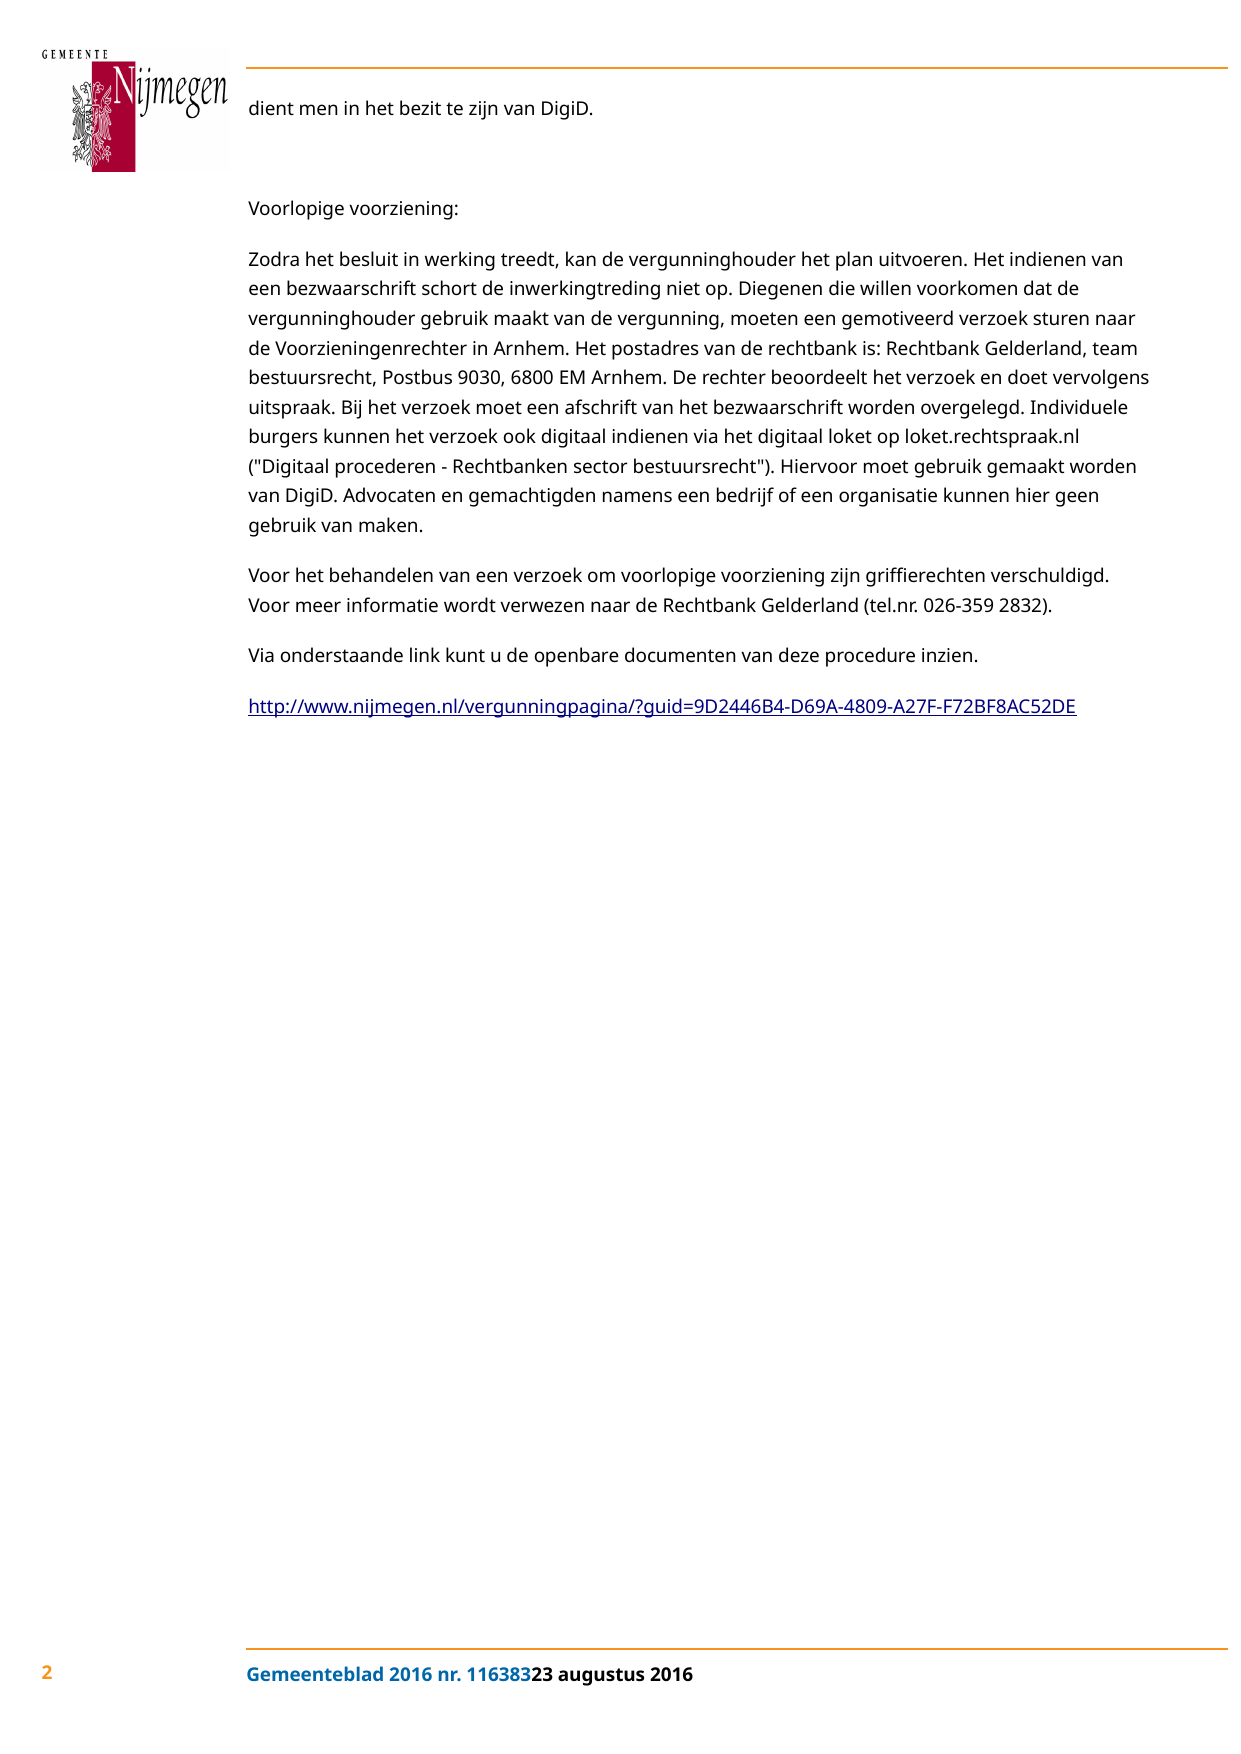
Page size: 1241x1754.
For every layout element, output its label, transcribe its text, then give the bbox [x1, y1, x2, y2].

text Via onderstaande link kunt u de openbare documenten van deze procedure inzien. [248, 643, 1152, 668]
text dient men in het bezit te zijn van DigiD. [248, 95, 1152, 121]
text http://www.nijmegen.nl/vergunningpagina/?guid=9D2446B4-D69A-4809-A27F-F72BF8AC52DE [248, 693, 1152, 719]
text Voor het behandelen van een verzoek om voorlopige voorziening zijn griffierechten verschuldigd. Voor meer informatie wordt verwezen naar de Rechtbank Gelderland (tel.nr. 026-359 2832). [248, 563, 1152, 618]
text Voorlopige voorziening: [248, 196, 1152, 221]
picture [41, 47, 231, 172]
text Zodra het besluit in werking treedt, kan de vergunninghouder het plan uitvoeren. Het indienen van een bezwaarschrift schort de inwerkingtreding niet op. Diegenen die willen voorkomen dat de vergunninghouder gebruik maakt van de vergunning, moeten een gemotiveerd verzoek sturen naar de Voorzieningenrechter in Arnhem. Het postadres van de rechtbank is: Rechtbank Gelderland, team bestuursrecht, Postbus 9030, 6800 EM Arnhem. De rechter beoordeelt het verzoek en doet vervolgens uitspraak. Bij het verzoek moet een afschrift van het bezwaarschrift worden overgelegd. Individuele burgers kunnen het verzoek ook digitaal indienen via het digitaal loket op loket.rechtspraak.nl ("Digitaal procederen - Rechtbanken sector bestuursrecht"). Hiervoor moet gebruik gemaakt worden van DigiD. Advocaten en gemachtigden namens een bedrijf of een organisatie kunnen hier geen gebruik van maken. [248, 246, 1152, 538]
